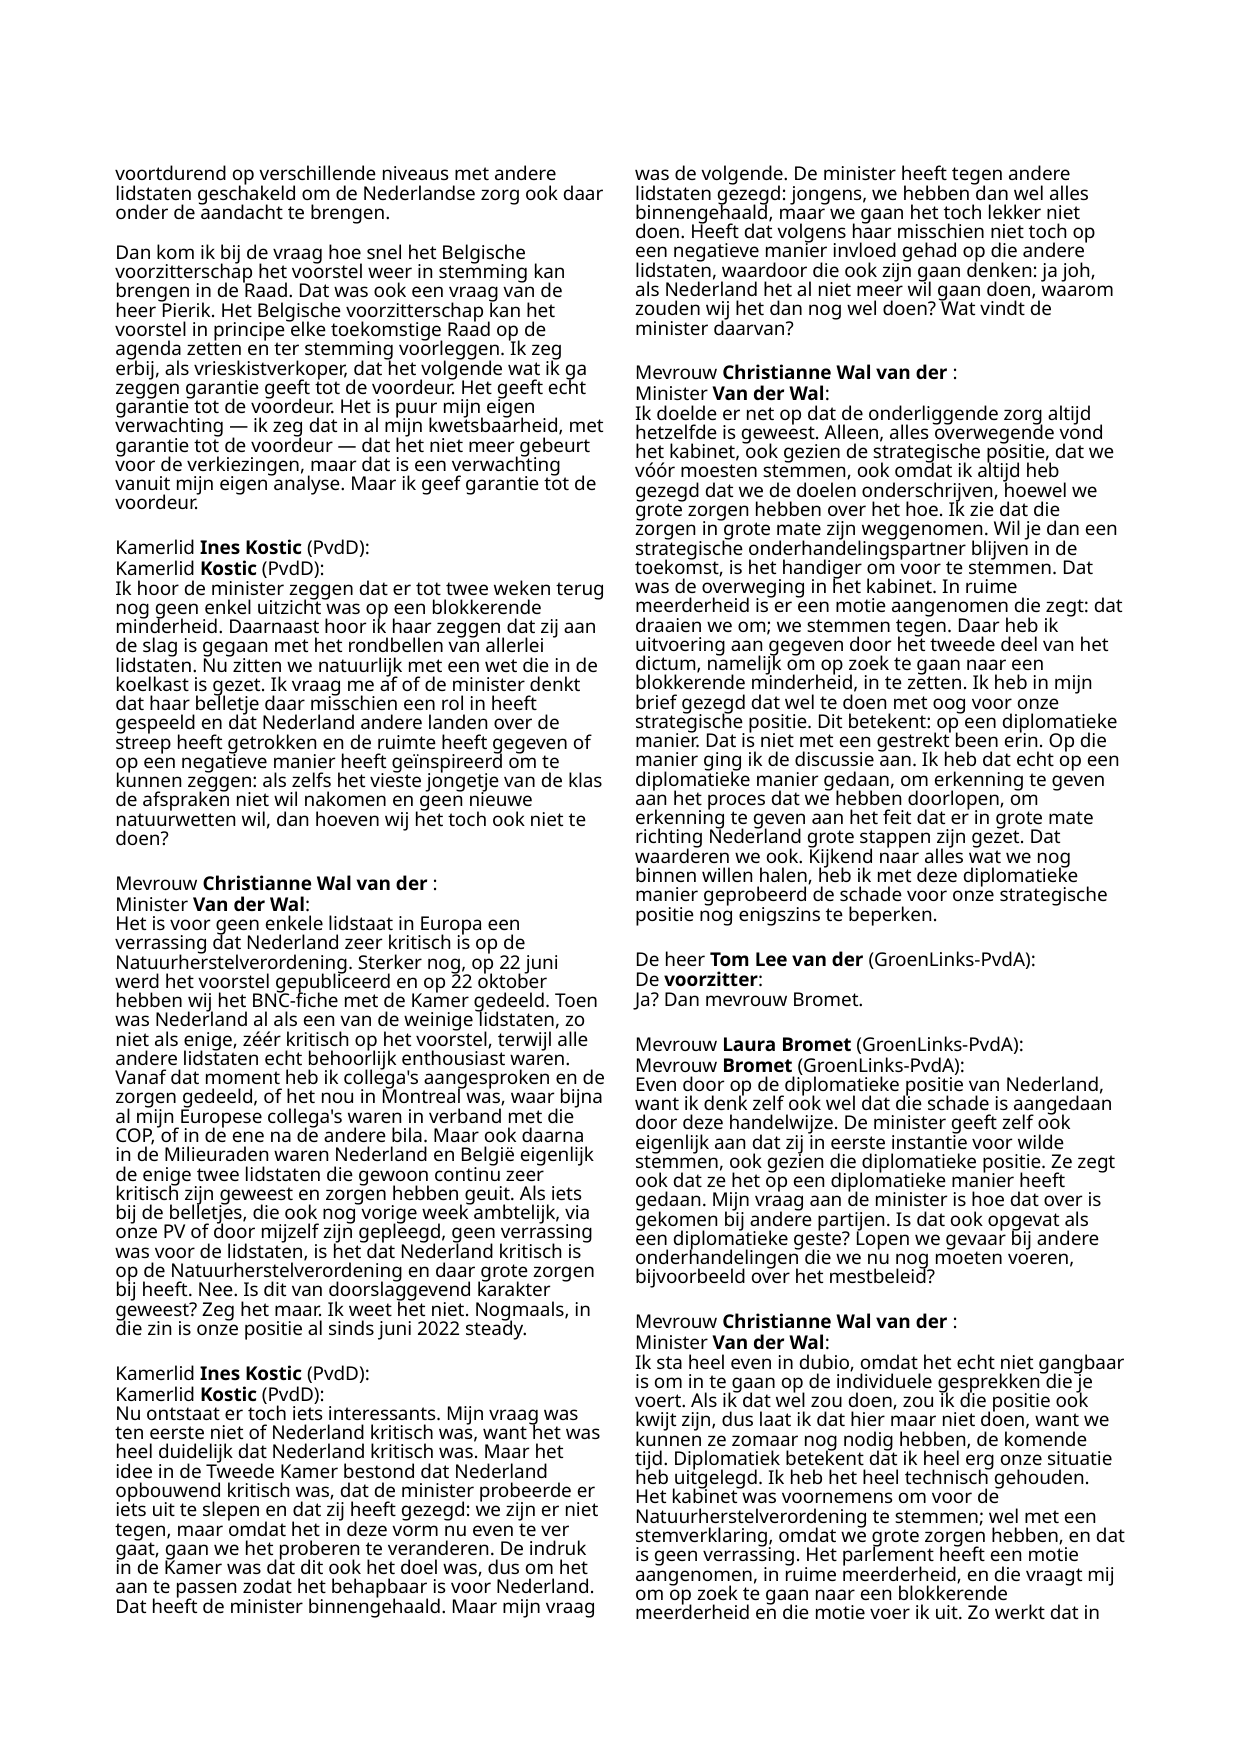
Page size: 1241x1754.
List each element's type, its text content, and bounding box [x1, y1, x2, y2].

text Kamerlid Ines Kostic (PvdD): [115, 1360, 605, 1386]
text Mevrouw Christianne Wal van der : [635, 359, 1125, 385]
text Kamerlid Kostic (PvdD): [115, 1386, 605, 1405]
text Minister Van der Wal: [115, 896, 605, 915]
text Minister Van der Wal: [635, 385, 1125, 404]
text Ja? Dan mevrouw Bromet. [635, 991, 1125, 1010]
text Minister Van der Wal: [635, 1334, 1125, 1354]
text Mevrouw Laura Bromet (GroenLinks-PvdA): [635, 1031, 1125, 1057]
text Kamerlid Kostic (PvdD): [115, 560, 605, 579]
text De heer Tom Lee van der (GroenLinks-PvdA): [635, 946, 1125, 971]
text De voorzitter: [635, 971, 1125, 991]
text Het is voor geen enkele lidstaat in Europa een verrassing dat Nederland zeer kritisch is op de Natuurherstelverordening. Sterker nog, op 22 juni werd het voorstel gepubliceerd en op 22 oktober hebben wij het BNC-fiche met de Kamer gedeeld. Toen was Nederland al als een van de weinige lidstaten, zo niet als enige, zéér kritisch op het voorstel, terwijl alle andere lidstaten echt behoorlijk enthousiast waren. Vanaf dat moment heb ik collega's aangesproken en de zorgen gedeeld, of het nou in Montreal was, waar bijna al mijn Europese collega's waren in verband met die COP, of in de ene na de andere bila. Maar ook daarna in de Milieuraden waren Nederland en België eigenlijk de enige twee lidstaten die gewoon continu zeer kritisch zijn geweest en zorgen hebben geuit. Als iets bij de belletjes, die ook nog vorige week ambtelijk, via onze PV of door mijzelf zijn gepleegd, geen verrassing was voor de lidstaten, is het dat Nederland kritisch is op de Natuurherstelverordening en daar grote zorgen bij heeft. Nee. Is dit van doorslaggevend karakter geweest? Zeg het maar. Ik weet het niet. Nogmaals, in die zin is onze positie al sinds juni 2022 steady. [115, 915, 605, 1339]
text was de volgende. De minister heeft tegen andere lidstaten gezegd: jongens, we hebben dan wel alles binnengehaald, maar we gaan het toch lekker niet doen. Heeft dat volgens haar misschien niet toch op een negatieve manier invloed gehad op die andere lidstaten, waardoor die ook zijn gaan denken: ja joh, als Nederland het al niet meer wil gaan doen, waarom zouden wij het dan nog wel doen? Wat vindt de minister daarvan? [635, 165, 1125, 339]
text Ik sta heel even in dubio, omdat het echt niet gangbaar is om in te gaan op de individuele gesprekken die je voert. Als ik dat wel zou doen, zou ik die positie ook kwijt zijn, dus laat ik dat hier maar niet doen, want we kunnen ze zomaar nog nodig hebben, de komende tijd. Diplomatiek betekent dat ik heel erg onze situatie heb uitgelegd. Ik heb het heel technisch gehouden. Het kabinet was voornemens om voor de Natuurherstelverordening te stemmen; wel met een stemverklaring, omdat we grote zorgen hebben, en dat is geen verrassing. Het parlement heeft een motie aangenomen, in ruime meerderheid, en die vraagt mij om op zoek te gaan naar een blokkerende meerderheid en die motie voer ik uit. Zo werkt dat in [635, 1354, 1125, 1623]
text Mevrouw Bromet (GroenLinks-PvdA): [635, 1057, 1125, 1076]
text Ik hoor de minister zeggen dat er tot twee weken terug nog geen enkel uitzicht was op een blokkerende minderheid. Daarnaast hoor ik haar zeggen dat zij aan de slag is gegaan met het rondbellen van allerlei lidstaten. Nu zitten we natuurlijk met een wet die in de koelkast is gezet. Ik vraag me af of de minister denkt dat haar belletje daar misschien een rol in heeft gespeeld en dat Nederland andere landen over de streep heeft getrokken en de ruimte heeft gegeven of op een negatieve manier heeft geïnspireerd om te kunnen zeggen: als zelfs het vieste jongetje van de klas de afspraken niet wil nakomen en geen nieuwe natuurwetten wil, dan hoeven wij het toch ook niet te doen? [115, 579, 605, 849]
text Mevrouw Christianne Wal van der : [115, 870, 605, 896]
text Even door op de diplomatieke positie van Nederland, want ik denk zelf ook wel dat die schade is aangedaan door deze handelwijze. De minister geeft zelf ook eigenlijk aan dat zij in eerste instantie voor wilde stemmen, ook gezien die diplomatieke positie. Ze zegt ook dat ze het op een diplomatieke manier heeft gedaan. Mijn vraag aan de minister is hoe dat over is gekomen bij andere partijen. Is dat ook opgevat als een diplomatieke geste? Lopen we gevaar bij andere onderhandelingen die we nu nog moeten voeren, bijvoorbeeld over het mestbeleid? [635, 1076, 1125, 1288]
text Kamerlid Ines Kostic (PvdD): [115, 534, 605, 560]
text Dan kom ik bij de vraag hoe snel het Belgische voorzitterschap het voorstel weer in stemming kan brengen in de Raad. Dat was ook een vraag van de heer Pierik. Het Belgische voorzitterschap kan het voorstel in principe elke toekomstige Raad op de agenda zetten en ter stemming voorleggen. Ik zeg erbij, als vrieskistverkoper, dat het volgende wat ik ga zeggen garantie geeft tot de voordeur. Het geeft echt garantie tot de voordeur. Het is puur mijn eigen verwachting — ik zeg dat in al mijn kwetsbaarheid, met garantie tot de voordeur — dat het niet meer gebeurt voor de verkiezingen, maar dat is een verwachting vanuit mijn eigen analyse. Maar ik geef garantie tot de voordeur. [115, 244, 605, 514]
text voortdurend op verschillende niveaus met andere lidstaten geschakeld om de Nederlandse zorg ook daar onder de aandacht te brengen. [115, 165, 605, 223]
text Nu ontstaat er toch iets interessants. Mijn vraag was ten eerste niet of Nederland kritisch was, want het was heel duidelijk dat Nederland kritisch was. Maar het idee in de Tweede Kamer bestond dat Nederland opbouwend kritisch was, dat de minister probeerde er iets uit te slepen en dat zij heeft gezegd: we zijn er niet tegen, maar omdat het in deze vorm nu even te ver gaat, gaan we het proberen te veranderen. De indruk in de Kamer was dat dit ook het doel was, dus om het aan te passen zodat het behapbaar is voor Nederland. Dat heeft de minister binnengehaald. Maar mijn vraag [115, 1405, 605, 1617]
text Mevrouw Christianne Wal van der : [635, 1309, 1125, 1334]
text Ik doelde er net op dat de onderliggende zorg altijd hetzelfde is geweest. Alleen, alles overwegende vond het kabinet, ook gezien de strategische positie, dat we vóór moesten stemmen, ook omdat ik altijd heb gezegd dat we de doelen onderschrijven, hoewel we grote zorgen hebben over het hoe. Ik zie dat die zorgen in grote mate zijn weggenomen. Wil je dan een strategische onderhandelingspartner blijven in de toekomst, is het handiger om voor te stemmen. Dat was de overweging in het kabinet. In ruime meerderheid is er een motie aangenomen die zegt: dat draaien we om; we stemmen tegen. Daar heb ik uitvoering aan gegeven door het tweede deel van het dictum, namelijk om op zoek te gaan naar een blokkerende minderheid, in te zetten. Ik heb in mijn brief gezegd dat wel te doen met oog voor onze strategische positie. Dit betekent: op een diplomatieke manier. Dat is niet met een gestrekt been erin. Op die manier ging ik de discussie aan. Ik heb dat echt op een diplomatieke manier gedaan, om erkenning te geven aan het proces dat we hebben doorlopen, om erkenning te geven aan het feit dat er in grote mate richting Nederland grote stappen zijn gezet. Dat waarderen we ook. Kijkend naar alles wat we nog binnen willen halen, heb ik met deze diplomatieke manier geprobeerd de schade voor onze strategische positie nog enigszins te beperken. [635, 404, 1125, 925]
